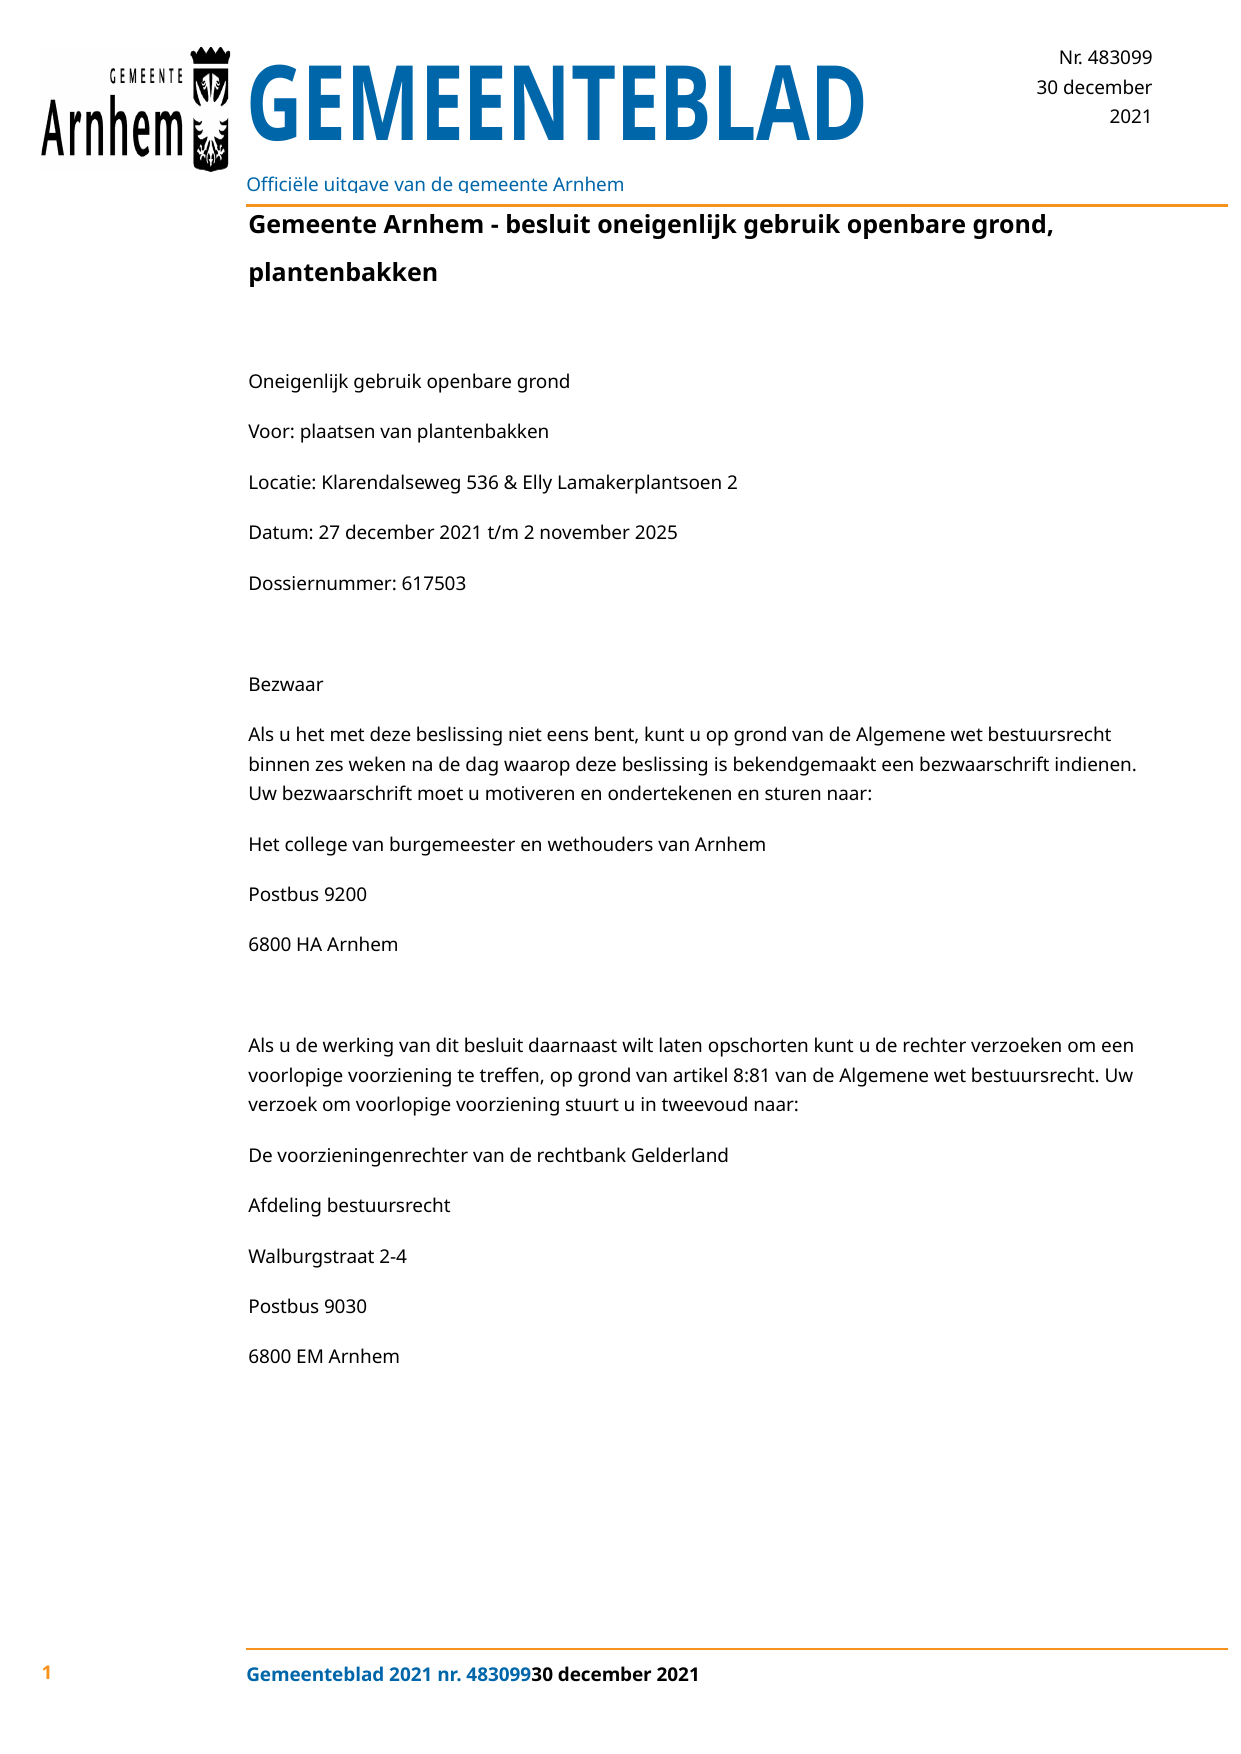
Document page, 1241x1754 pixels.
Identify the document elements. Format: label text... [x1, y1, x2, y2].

text Locatie: Klarendalseweg 536 & Elly Lamakerplantsoen 2 [248, 469, 1152, 495]
text Oneigenlijk gebruik openbare grond [248, 368, 1152, 394]
text Postbus 9200 [248, 881, 1152, 907]
text Het college van burgemeester en wethouders van Arnhem [248, 831, 1152, 857]
text Bezwaar [248, 671, 1152, 697]
text Walburgstraat 2-4 [248, 1243, 1152, 1269]
text Als u de werking van dit besluit daarnaast wilt laten opschorten kunt u de rechter verzoeken om een voorlopige voorziening te treffen, op grond van artikel 8:81 van de Algemene wet bestuursrecht. Uw verzoek om voorlopige voorziening stuurt u in tweevoud naar: [248, 1032, 1152, 1117]
picture [41, 47, 231, 172]
text Gemeente Arnhem - besluit oneigenlijk gebruik openbare grond, plantenbakken [248, 207, 1152, 288]
text Als u het met deze beslissing niet eens bent, kunt u op grond van de Algemene wet bestuursrecht binnen zes weken na de dag waarop deze beslissing is bekendgemaakt een bezwaarschrift indienen. Uw bezwaarschrift moet u motiveren en ondertekenen en sturen naar: [248, 721, 1152, 806]
text Afdeling bestuursrecht [248, 1192, 1152, 1218]
text Postbus 9030 [248, 1293, 1152, 1319]
text 6800 EM Arnhem [248, 1344, 1152, 1369]
text Datum: 27 december 2021 t/m 2 november 2025 [248, 519, 1152, 545]
text 6800 HA Arnhem [248, 932, 1152, 957]
text Voor: plaatsen van plantenbakken [248, 419, 1152, 444]
text De voorzieningenrechter van de rechtbank Gelderland [248, 1142, 1152, 1168]
text Dossiernummer: 617503 [248, 570, 1152, 596]
